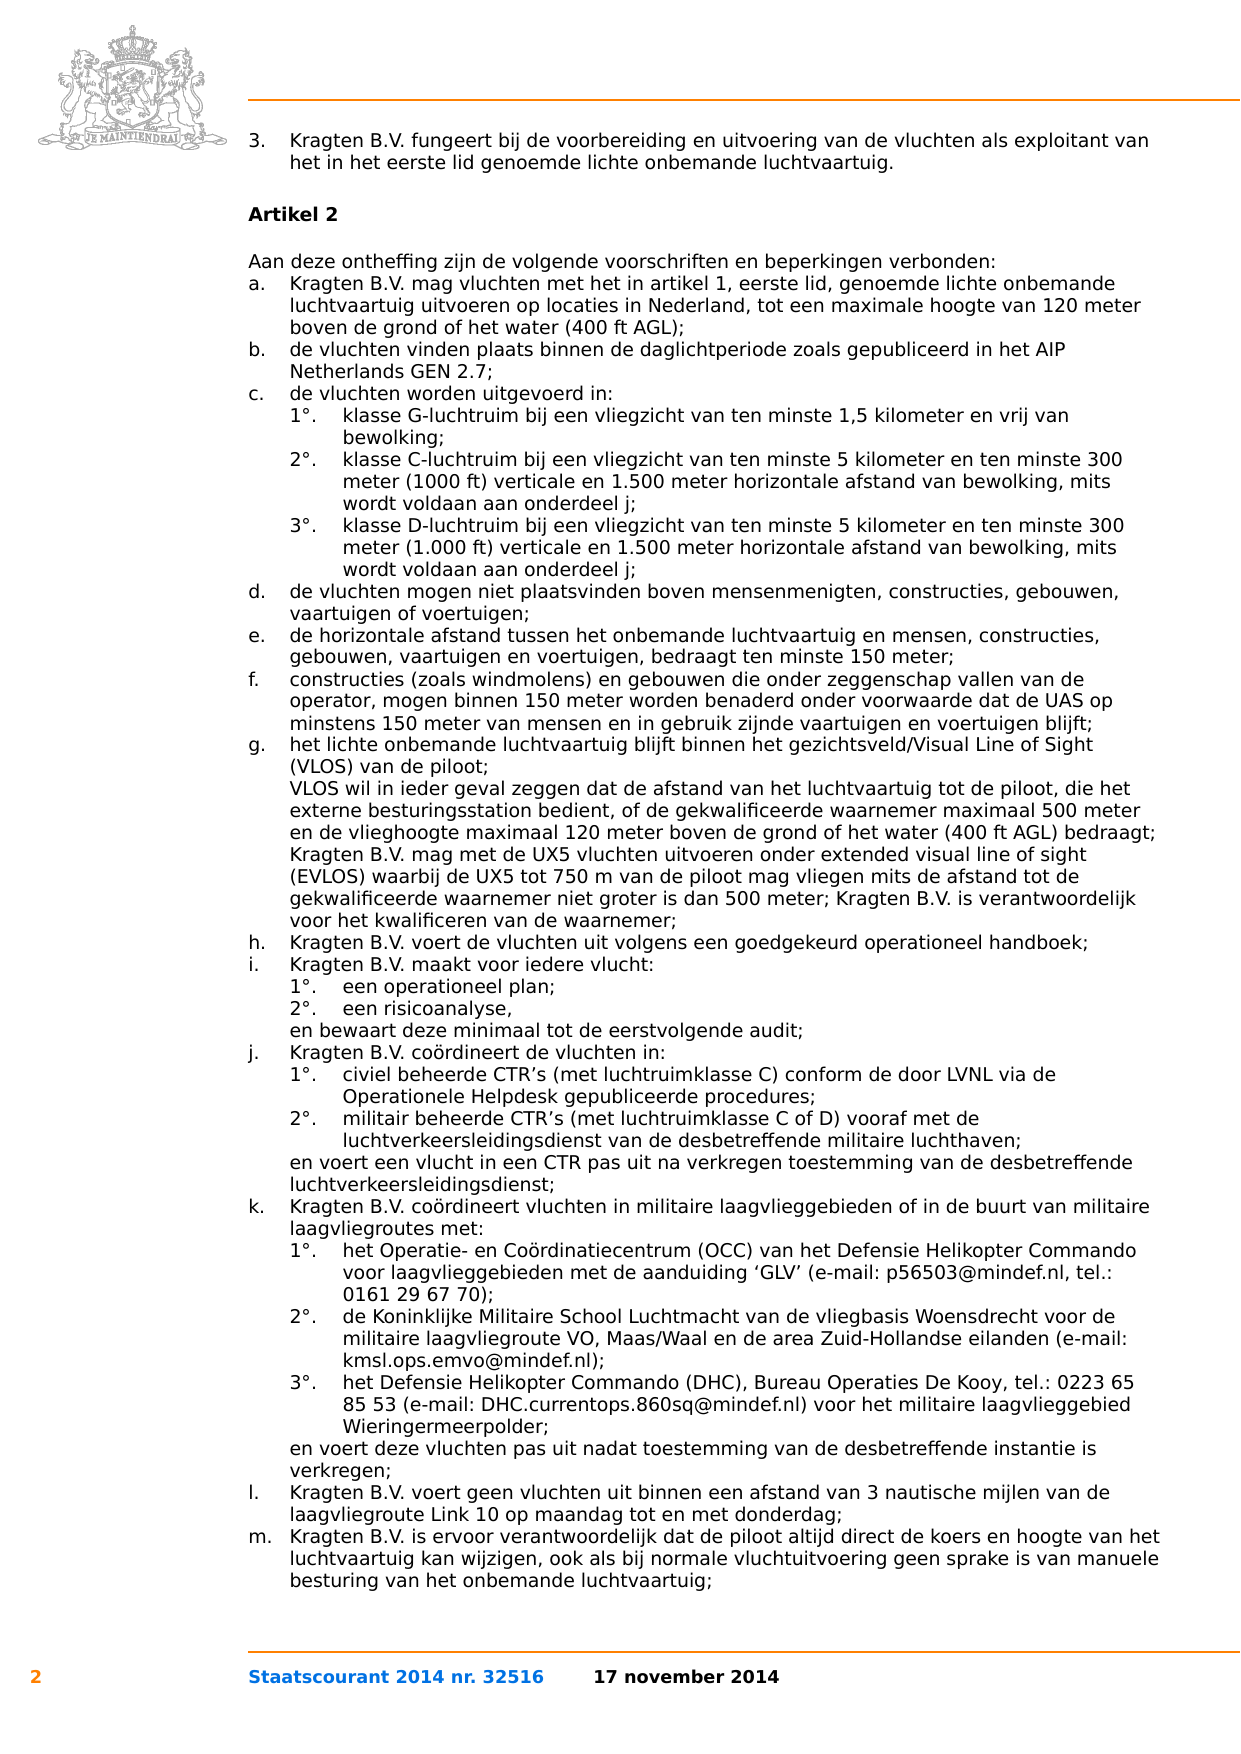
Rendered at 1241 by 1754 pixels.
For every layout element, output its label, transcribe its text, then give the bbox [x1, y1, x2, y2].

text i. Kragten B.V. maakt voor iedere vlucht: [248, 954, 1163, 976]
text 1°. het Operatie- en Coördinatiecentrum (OCC) van het Defensie Helikopter Commando voor laagvlieggebieden met de aanduiding ‘GLV’ (e-mail: p56503@mindef.nl, tel.: 0161 29 67 70); [289, 1240, 1163, 1306]
subtitle Artikel 2 [248, 204, 1163, 226]
text d. de vluchten mogen niet plaatsvinden boven mensenmenigten, constructies, gebouwen, vaartuigen of voertuigen; [248, 581, 1163, 624]
picture [38, 25, 227, 150]
text f. constructies (zoals windmolens) en gebouwen die onder zeggenschap vallen van de operator, mogen binnen 150 meter worden benaderd onder voorwaarde dat de UAS op minstens 150 meter van mensen en in gebruik zijnde vaartuigen en voertuigen blijft; [248, 668, 1163, 734]
text 2°. klasse C-luchtruim bij een vliegzicht van ten minste 5 kilometer en ten minste 300 meter (1000 ft) verticale en 1.500 meter horizontale afstand van bewolking, mits wordt voldaan aan onderdeel j; [289, 449, 1163, 514]
text l. Kragten B.V. voert geen vluchten uit binnen een afstand van 3 nautische mijlen van de laagvliegroute Link 10 op maandag tot en met donderdag; [248, 1482, 1163, 1526]
text 2°. een risicoanalyse, [289, 998, 1163, 1020]
text 1°. civiel beheerde CTR’s (met luchtruimklasse C) conform de door LVNL via de Operationele Helpdesk gepubliceerde procedures; [289, 1064, 1163, 1108]
text 3. Kragten B.V. fungeert bij de voorbereiding en uitvoering van de vluchten als exploitant van het in het eerste lid genoemde lichte onbemande luchtvaartuig. [248, 130, 1163, 174]
text 1°. klasse G-luchtruim bij een vliegzicht van ten minste 1,5 kilometer en vrij van bewolking; [289, 405, 1163, 449]
text en bewaart deze minimaal tot de eerstvolgende audit; [289, 1020, 1163, 1042]
text k. Kragten B.V. coördineert vluchten in militaire laagvlieggebieden of in de buurt van militaire laagvliegroutes met: [248, 1196, 1163, 1240]
text VLOS wil in ieder geval zeggen dat de afstand van het luchtvaartuig tot de piloot, die het externe besturingsstation bedient, of de gekwalificeerde waarnemer maximaal 500 meter en de vlieghoogte maximaal 120 meter boven de grond of het water (400 ft AGL) bedraagt; Kragten B.V. mag met de UX5 vluchten uitvoeren onder extended visual line of sight (EVLOS) waarbij de UX5 tot 750 m van de piloot mag vliegen mits de afstand tot de gekwalificeerde waarnemer niet groter is dan 500 meter; Kragten B.V. is verantwoordelijk voor het kwalificeren van de waarnemer; [289, 778, 1163, 932]
text 3°. klasse D-luchtruim bij een vliegzicht van ten minste 5 kilometer en ten minste 300 meter (1.000 ft) verticale en 1.500 meter horizontale afstand van bewolking, mits wordt voldaan aan onderdeel j; [289, 514, 1163, 581]
text en voert een vlucht in een CTR pas uit na verkregen toestemming van de desbetreffende luchtverkeersleidingsdienst; [289, 1152, 1163, 1196]
text a. Kragten B.V. mag vluchten met het in artikel 1, eerste lid, genoemde lichte onbemande luchtvaartuig uitvoeren op locaties in Nederland, tot een maximale hoogte van 120 meter boven de grond of het water (400 ft AGL); [248, 273, 1163, 339]
text 1°. een operationeel plan; [289, 976, 1163, 998]
text m. Kragten B.V. is ervoor verantwoordelijk dat de piloot altijd direct de koers en hoogte van het luchtvaartuig kan wijzigen, ook als bij normale vluchtuitvoering geen sprake is van manuele besturing van het onbemande luchtvaartuig; [248, 1526, 1163, 1592]
text 2°. de Koninklijke Militaire School Luchtmacht van de vliegbasis Woensdrecht voor de militaire laagvliegroute VO, Maas/Waal en de area Zuid-Hollandse eilanden (e-mail: kmsl.ops.emvo@mindef.nl); [289, 1306, 1163, 1372]
text en voert deze vluchten pas uit nadat toestemming van de desbetreffende instantie is verkregen; [289, 1438, 1163, 1482]
text 3°. het Defensie Helikopter Commando (DHC), Bureau Operaties De Kooy, tel.: 0223 65 85 53 (e-mail: DHC.currentops.860sq@mindef.nl) voor het militaire laagvlieggebied Wieringermeerpolder; [289, 1372, 1163, 1438]
text h. Kragten B.V. voert de vluchten uit volgens een goedgekeurd operationeel handboek; [248, 932, 1163, 954]
text j. Kragten B.V. coördineert de vluchten in: [248, 1042, 1163, 1064]
text c. de vluchten worden uitgevoerd in: [248, 383, 1163, 405]
text 2°. militair beheerde CTR’s (met luchtruimklasse C of D) vooraf met de luchtverkeersleidingsdienst van de desbetreffende militaire luchthaven; [289, 1108, 1163, 1152]
text Aan deze ontheffing zijn de volgende voorschriften en beperkingen verbonden: [248, 251, 1163, 273]
text e. de horizontale afstand tussen het onbemande luchtvaartuig en mensen, constructies, gebouwen, vaartuigen en voertuigen, bedraagt ten minste 150 meter; [248, 624, 1163, 668]
text b. de vluchten vinden plaats binnen de daglichtperiode zoals gepubliceerd in het AIP Netherlands GEN 2.7; [248, 339, 1163, 383]
text g. het lichte onbemande luchtvaartuig blijft binnen het gezichtsveld/Visual Line of Sight (VLOS) van de piloot; [248, 734, 1163, 778]
